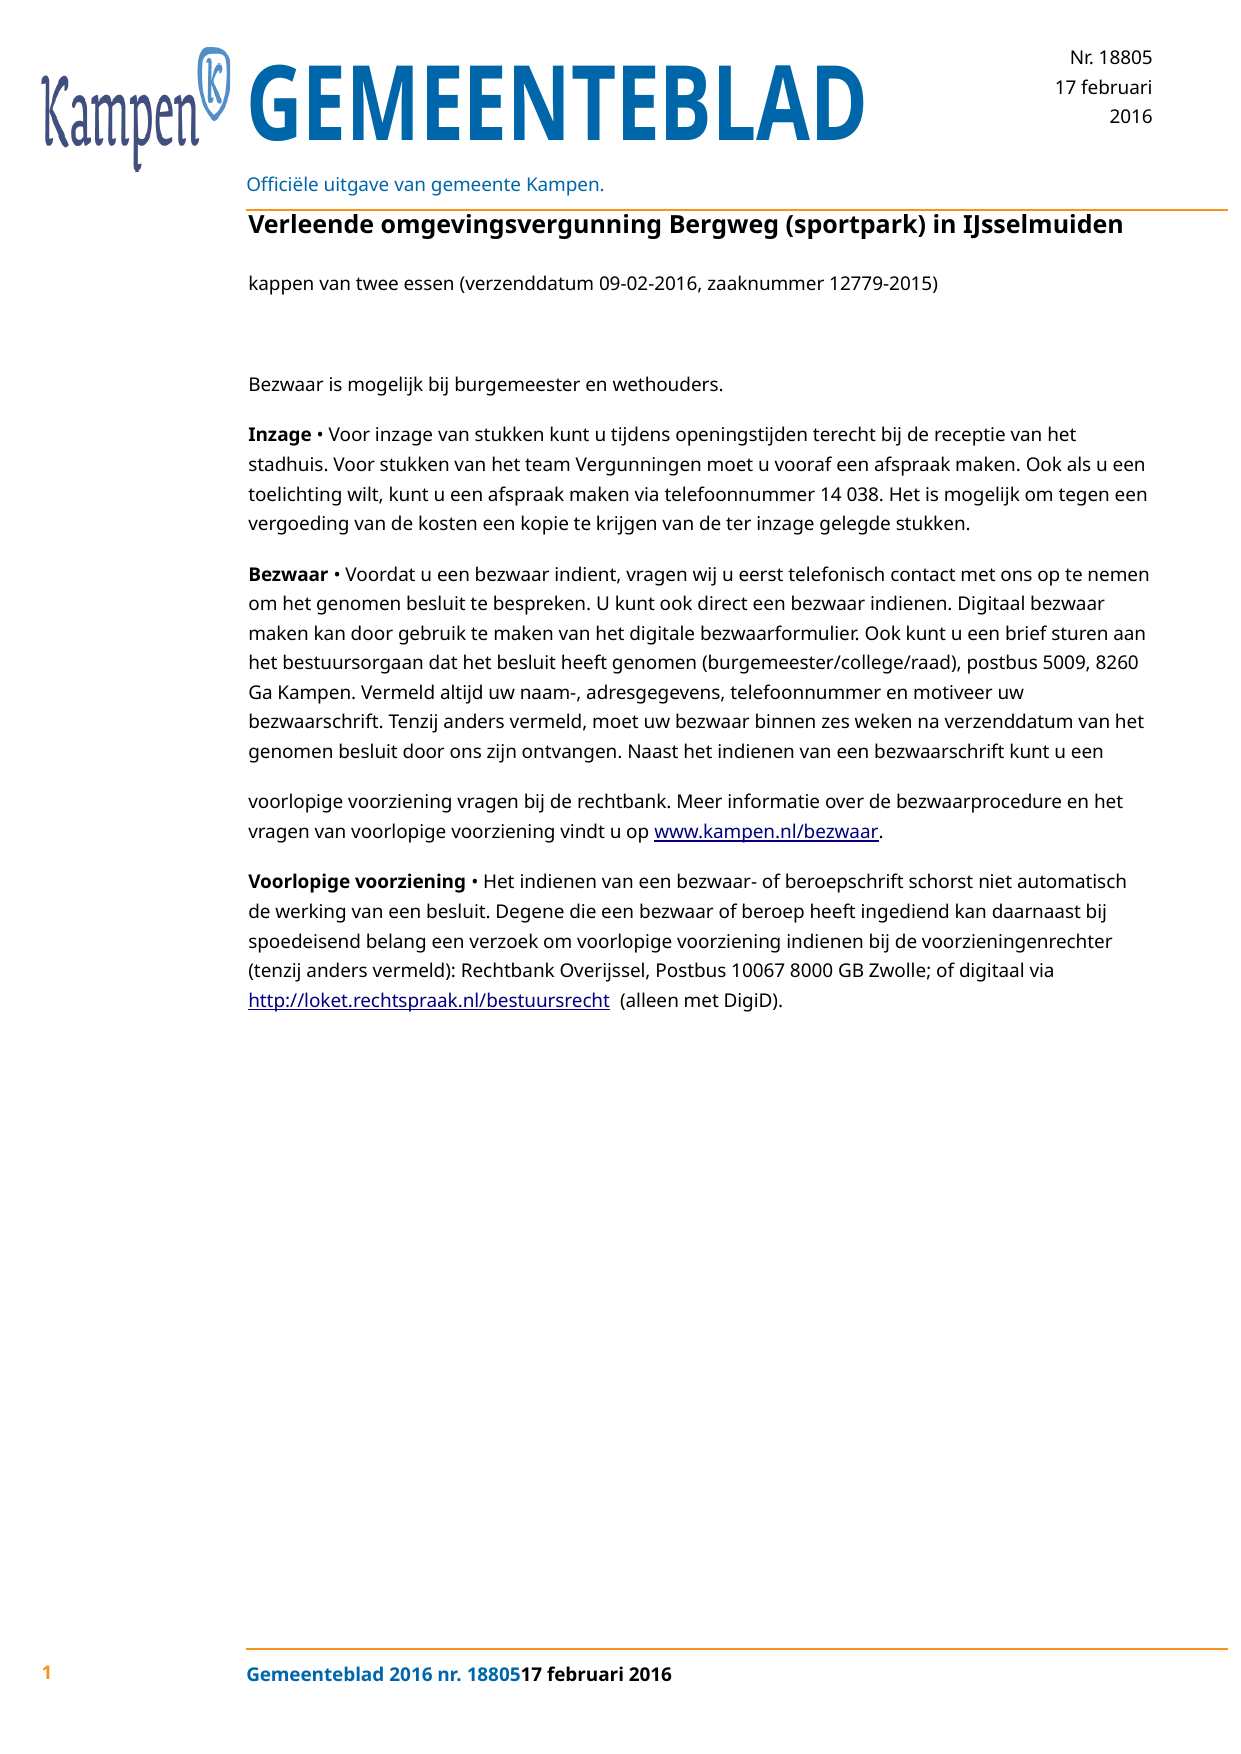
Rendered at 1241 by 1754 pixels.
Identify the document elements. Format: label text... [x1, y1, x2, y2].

text voorlopige voorziening vragen bij de rechtbank. Meer informatie over de bezwaarprocedure en het vragen van voorlopige voorziening vindt u op www.kampen.nl/bezwaar. [248, 789, 1152, 844]
text Bezwaar • Voordat u een bezwaar indient, vragen wij u eerst telefonisch contact met ons op te nemen om het genomen besluit te bespreken. U kunt ook direct een bezwaar indienen. Digitaal bezwaar maken kan door gebruik te maken van het digitale bezwaarformulier. Ook kunt u een brief sturen aan het bestuursorgaan dat het besluit heeft genomen (burgemeester/college/raad), postbus 5009, 8260 Ga Kampen. Vermeld altijd uw naam-, adresgegevens, telefoonnummer en motiveer uw bezwaarschrift. Tenzij anders vermeld, moet uw bezwaar binnen zes weken na verzenddatum van het genomen besluit door ons zijn ontvangen. Naast het indienen van een bezwaarschrift kunt u een [248, 561, 1152, 764]
text Voorlopige voorziening • Het indienen van een bezwaar- of beroepschrift schorst niet automatisch de werking van een besluit. Degene die een bezwaar of beroep heeft ingediend kan daarnaast bij spoedeisend belang een verzoek om voorlopige voorziening indienen bij de voorzieningenrechter (tenzij anders vermeld): Rechtbank Overijssel, Postbus 10067 8000 GB Zwolle; of digitaal via http://loket.rechtspraak.nl/bestuursrecht (alleen met DigiD). [248, 869, 1152, 1013]
text Bezwaar is mogelijk bij burgemeester en wethouders. [248, 371, 1152, 397]
text kappen van twee essen (verzenddatum 09-02-2016, zaaknummer 12779-2015) [248, 270, 1152, 296]
text Inzage • Voor inzage van stukken kunt u tijdens openingstijden terecht bij de receptie van het stadhuis. Voor stukken van het team Vergunningen moet u vooraf een afspraak maken. Ook als u een toelichting wilt, kunt u een afspraak maken via telefoonnummer 14 038. Het is mogelijk om tegen een vergoeding van de kosten een kopie te krijgen van de ter inzage gelegde stukken. [248, 422, 1152, 536]
picture [41, 47, 231, 172]
text Verleende omgevingsvergunning Bergweg (sportpark) in IJsselmuiden [248, 211, 1152, 241]
